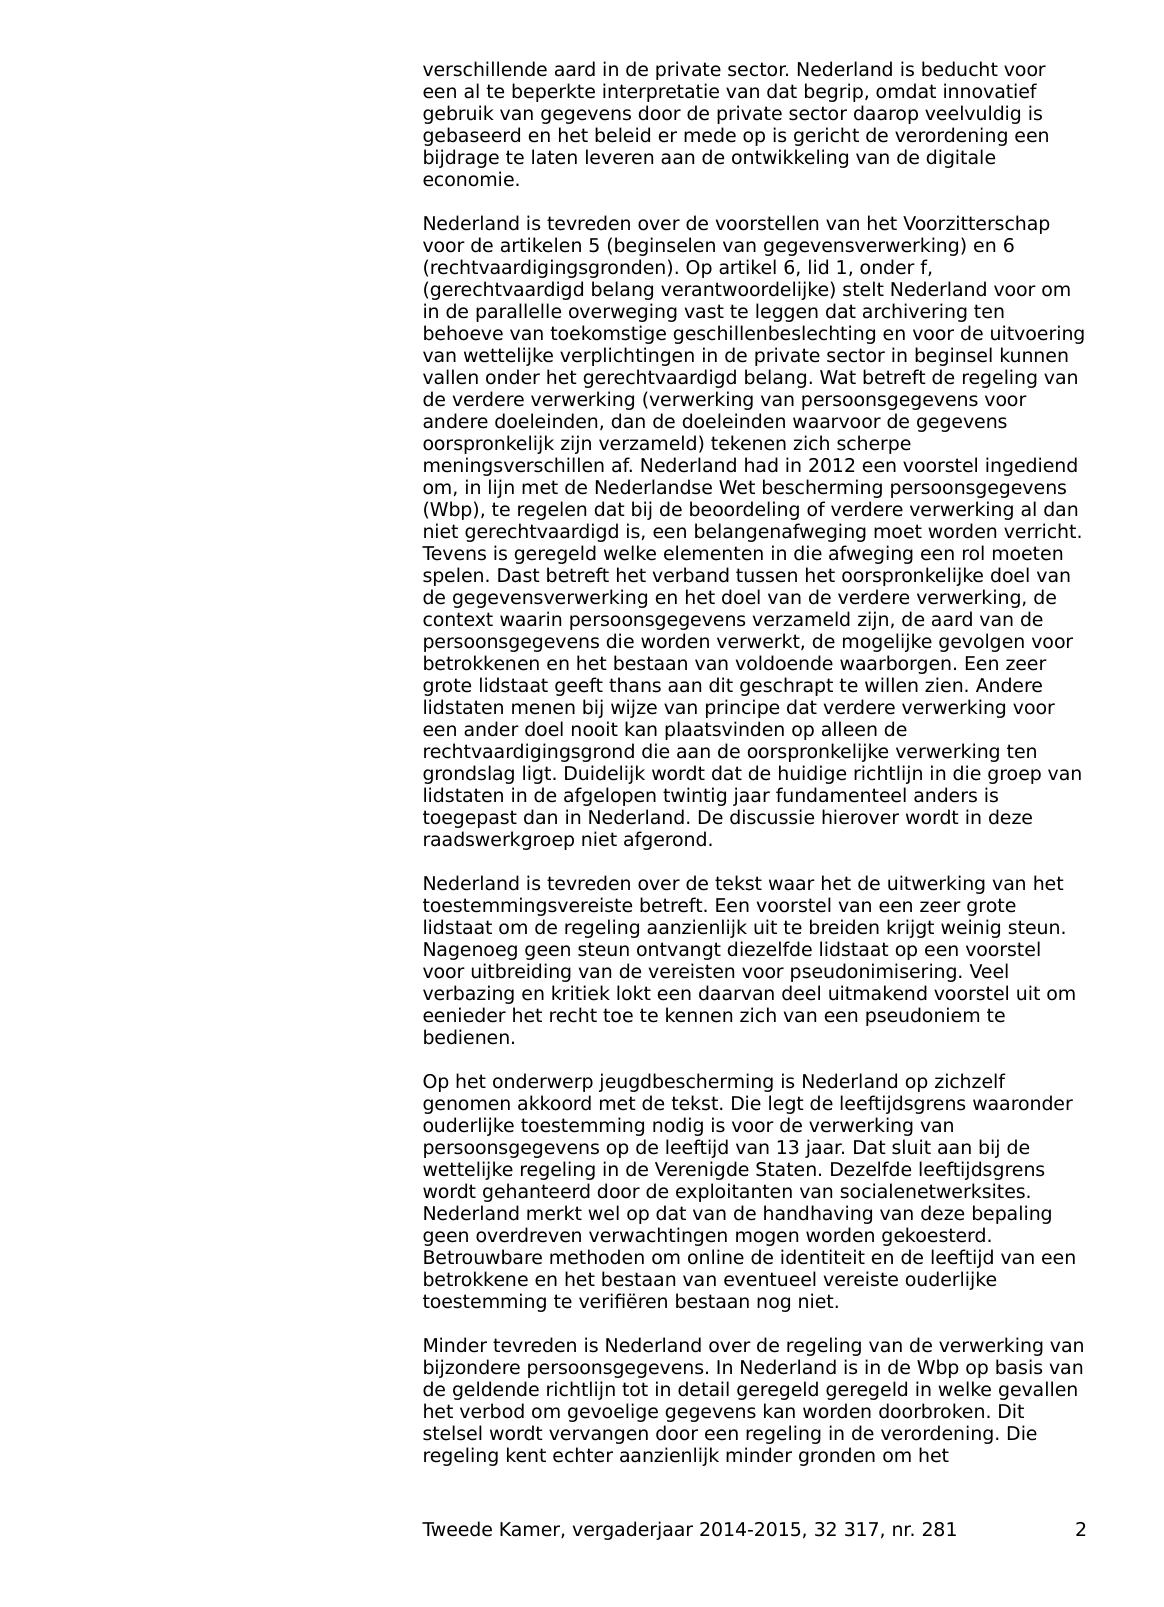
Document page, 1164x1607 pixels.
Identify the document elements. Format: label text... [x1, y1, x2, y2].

text Nederland is tevreden over de tekst waar het de uitwerking van het toestemmingsvereiste betreft. Een voorstel van een zeer grote lidstaat om de regeling aanzienlijk uit te breiden krijgt weinig steun. Nagenoeg geen steun ontvangt diezelfde lidstaat op een voorstel voor uitbreiding van de vereisten voor pseudonimisering. Veel verbazing en kritiek lokt een daarvan deel uitmakend voorstel uit om eenieder het recht toe te kennen zich van een pseudoniem te bedienen. [422, 873, 1087, 1048]
text Op het onderwerp jeugdbescherming is Nederland op zichzelf genomen akkoord met de tekst. Die legt de leeftijdsgrens waaronder ouderlijke toestemming nodig is voor de verwerking van persoonsgegevens op de leeftijd van 13 jaar. Dat sluit aan bij de wettelijke regeling in de Verenigde Staten. Dezelfde leeftijdsgrens wordt gehanteerd door de exploitanten van socialenetwerksites. Nederland merkt wel op dat van de handhaving van deze bepaling geen overdreven verwachtingen mogen worden gekoesterd. Betrouwbare methoden om online de identiteit en de leeftijd van een betrokkene en het bestaan van eventueel vereiste ouderlijke toestemming te verifiëren bestaan nog niet. [422, 1071, 1087, 1312]
text verschillende aard in de private sector. Nederland is beducht voor een al te beperkte interpretatie van dat begrip, omdat innovatief gebruik van gegevens door de private sector daarop veelvuldig is gebaseerd en het beleid er mede op is gericht de verordening een bijdrage te laten leveren aan de ontwikkeling van de digitale economie. [422, 59, 1087, 191]
text Nederland is tevreden over de voorstellen van het Voorzitterschap voor de artikelen 5 (beginselen van gegevensverwerking) en 6 (rechtvaardigingsgronden). Op artikel 6, lid 1, onder f, (gerechtvaardigd belang verantwoordelijke) stelt Nederland voor om in de parallelle overweging vast te leggen dat archivering ten behoeve van toekomstige geschillenbeslechting en voor de uitvoering van wettelijke verplichtingen in de private sector in beginsel kunnen vallen onder het gerechtvaardigd belang. Wat betreft de regeling van de verdere verwerking (verwerking van persoonsgegevens voor andere doeleinden, dan de doeleinden waarvoor de gegevens oorspronkelijk zijn verzameld) tekenen zich scherpe meningsverschillen af. Nederland had in 2012 een voorstel ingediend om, in lijn met de Nederlandse Wet bescherming persoonsgegevens (Wbp), te regelen dat bij de beoordeling of verdere verwerking al dan niet gerechtvaardigd is, een belangenafweging moet worden verricht. Tevens is geregeld welke elementen in die afweging een rol moeten spelen. Dast betreft het verband tussen het oorspronkelijke doel van de gegevensverwerking en het doel van de verdere verwerking, de context waarin persoonsgegevens verzameld zijn, de aard van de persoonsgegevens die worden verwerkt, de mogelijke gevolgen voor betrokkenen en het bestaan van voldoende waarborgen. Een zeer grote lidstaat geeft thans aan dit geschrapt te willen zien. Andere lidstaten menen bij wijze van principe dat verdere verwerking voor een ander doel nooit kan plaatsvinden op alleen de rechtvaardigingsgrond die aan de oorspronkelijke verwerking ten grondslag ligt. Duidelijk wordt dat de huidige richtlijn in die groep van lidstaten in de afgelopen twintig jaar fundamenteel anders is toegepast dan in Nederland. De discussie hierover wordt in deze raadswerkgroep niet afgerond. [422, 213, 1087, 851]
text Minder tevreden is Nederland over de regeling van de verwerking van bijzondere persoonsgegevens. In Nederland is in de Wbp op basis van de geldende richtlijn tot in detail geregeld geregeld in welke gevallen het verbod om gevoelige gegevens kan worden doorbroken. Dit stelsel wordt vervangen door een regeling in de verordening. Die regeling kent echter aanzienlijk minder gronden om het [422, 1335, 1087, 1467]
